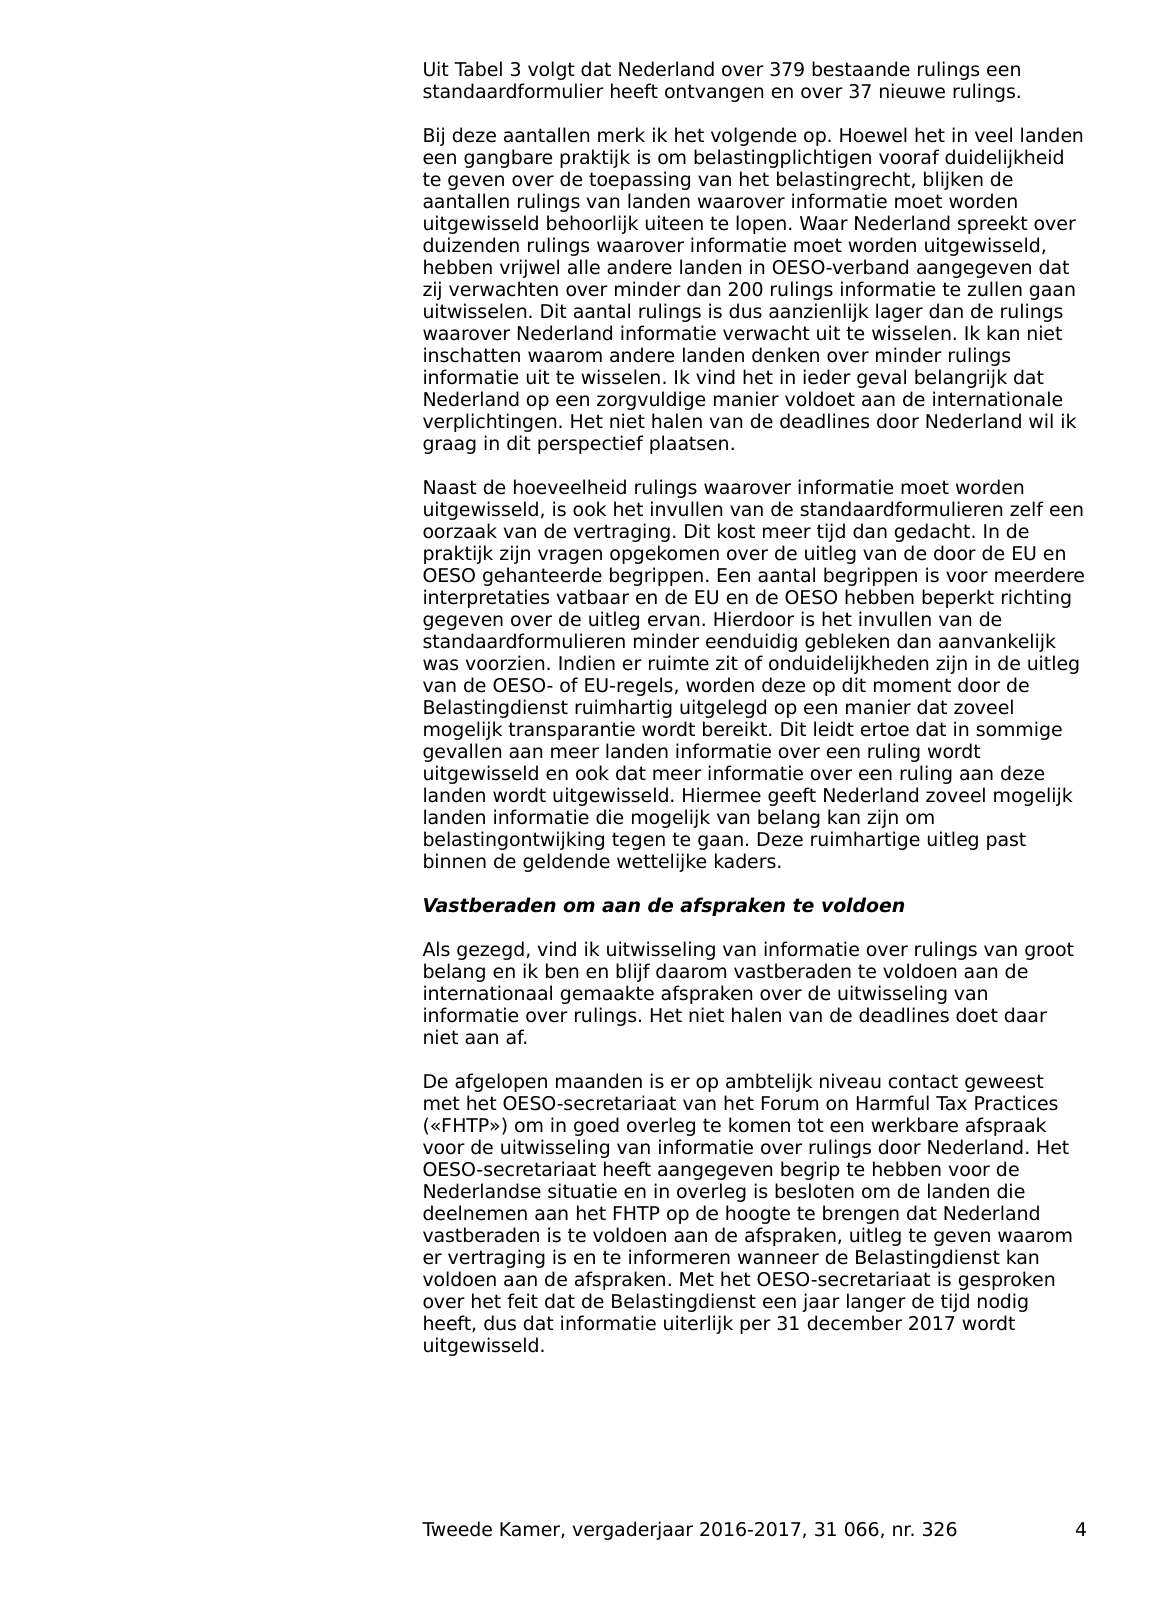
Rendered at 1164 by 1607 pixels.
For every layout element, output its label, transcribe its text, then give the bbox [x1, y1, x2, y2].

subtitle Vastberaden om aan de afspraken te voldoen [422, 895, 1087, 917]
text Als gezegd, vind ik uitwisseling van informatie over rulings van groot belang en ik ben en blijf daarom vastberaden te voldoen aan de internationaal gemaakte afspraken over de uitwisseling van informatie over rulings. Het niet halen van de deadlines doet daar niet aan af. [422, 939, 1087, 1049]
text De afgelopen maanden is er op ambtelijk niveau contact geweest met het OESO-secretariaat van het Forum on Harmful Tax Practices («FHTP») om in goed overleg te komen tot een werkbare afspraak voor de uitwisseling van informatie over rulings door Nederland. Het OESO-secretariaat heeft aangegeven begrip te hebben voor de Nederlandse situatie en in overleg is besloten om de landen die deelnemen aan het FHTP op de hoogte te brengen dat Nederland vastberaden is te voldoen aan de afspraken, uitleg te geven waarom er vertraging is en te informeren wanneer de Belastingdienst kan voldoen aan de afspraken. Met het OESO-secretariaat is gesproken over het feit dat de Belastingdienst een jaar langer de tijd nodig heeft, dus dat informatie uiterlijk per 31 december 2017 wordt uitgewisseld. [422, 1071, 1087, 1357]
text Naast de hoeveelheid rulings waarover informatie moet worden uitgewisseld, is ook het invullen van de standaardformulieren zelf een oorzaak van de vertraging. Dit kost meer tijd dan gedacht. In de praktijk zijn vragen opgekomen over de uitleg van de door de EU en OESO gehanteerde begrippen. Een aantal begrippen is voor meerdere interpretaties vatbaar en de EU en de OESO hebben beperkt richting gegeven over de uitleg ervan. Hierdoor is het invullen van de standaardformulieren minder eenduidig gebleken dan aanvankelijk was voorzien. Indien er ruimte zit of onduidelijkheden zijn in de uitleg van de OESO- of EU-regels, worden deze op dit moment door de Belastingdienst ruimhartig uitgelegd op een manier dat zoveel mogelijk transparantie wordt bereikt. Dit leidt ertoe dat in sommige gevallen aan meer landen informatie over een ruling wordt uitgewisseld en ook dat meer informatie over een ruling aan deze landen wordt uitgewisseld. Hiermee geeft Nederland zoveel mogelijk landen informatie die mogelijk van belang kan zijn om belastingontwijking tegen te gaan. Deze ruimhartige uitleg past binnen de geldende wettelijke kaders. [422, 477, 1087, 873]
text Uit Tabel 3 volgt dat Nederland over 379 bestaande rulings een standaardformulier heeft ontvangen en over 37 nieuwe rulings. [422, 59, 1087, 103]
text Bij deze aantallen merk ik het volgende op. Hoewel het in veel landen een gangbare praktijk is om belastingplichtigen vooraf duidelijkheid te geven over de toepassing van het belastingrecht, blijken de aantallen rulings van landen waarover informatie moet worden uitgewisseld behoorlijk uiteen te lopen. Waar Nederland spreekt over duizenden rulings waarover informatie moet worden uitgewisseld, hebben vrijwel alle andere landen in OESO-verband aangegeven dat zij verwachten over minder dan 200 rulings informatie te zullen gaan uitwisselen. Dit aantal rulings is dus aanzienlijk lager dan de rulings waarover Nederland informatie verwacht uit te wisselen. Ik kan niet inschatten waarom andere landen denken over minder rulings informatie uit te wisselen. Ik vind het in ieder geval belangrijk dat Nederland op een zorgvuldige manier voldoet aan de internationale verplichtingen. Het niet halen van de deadlines door Nederland wil ik graag in dit perspectief plaatsen. [422, 125, 1087, 455]
